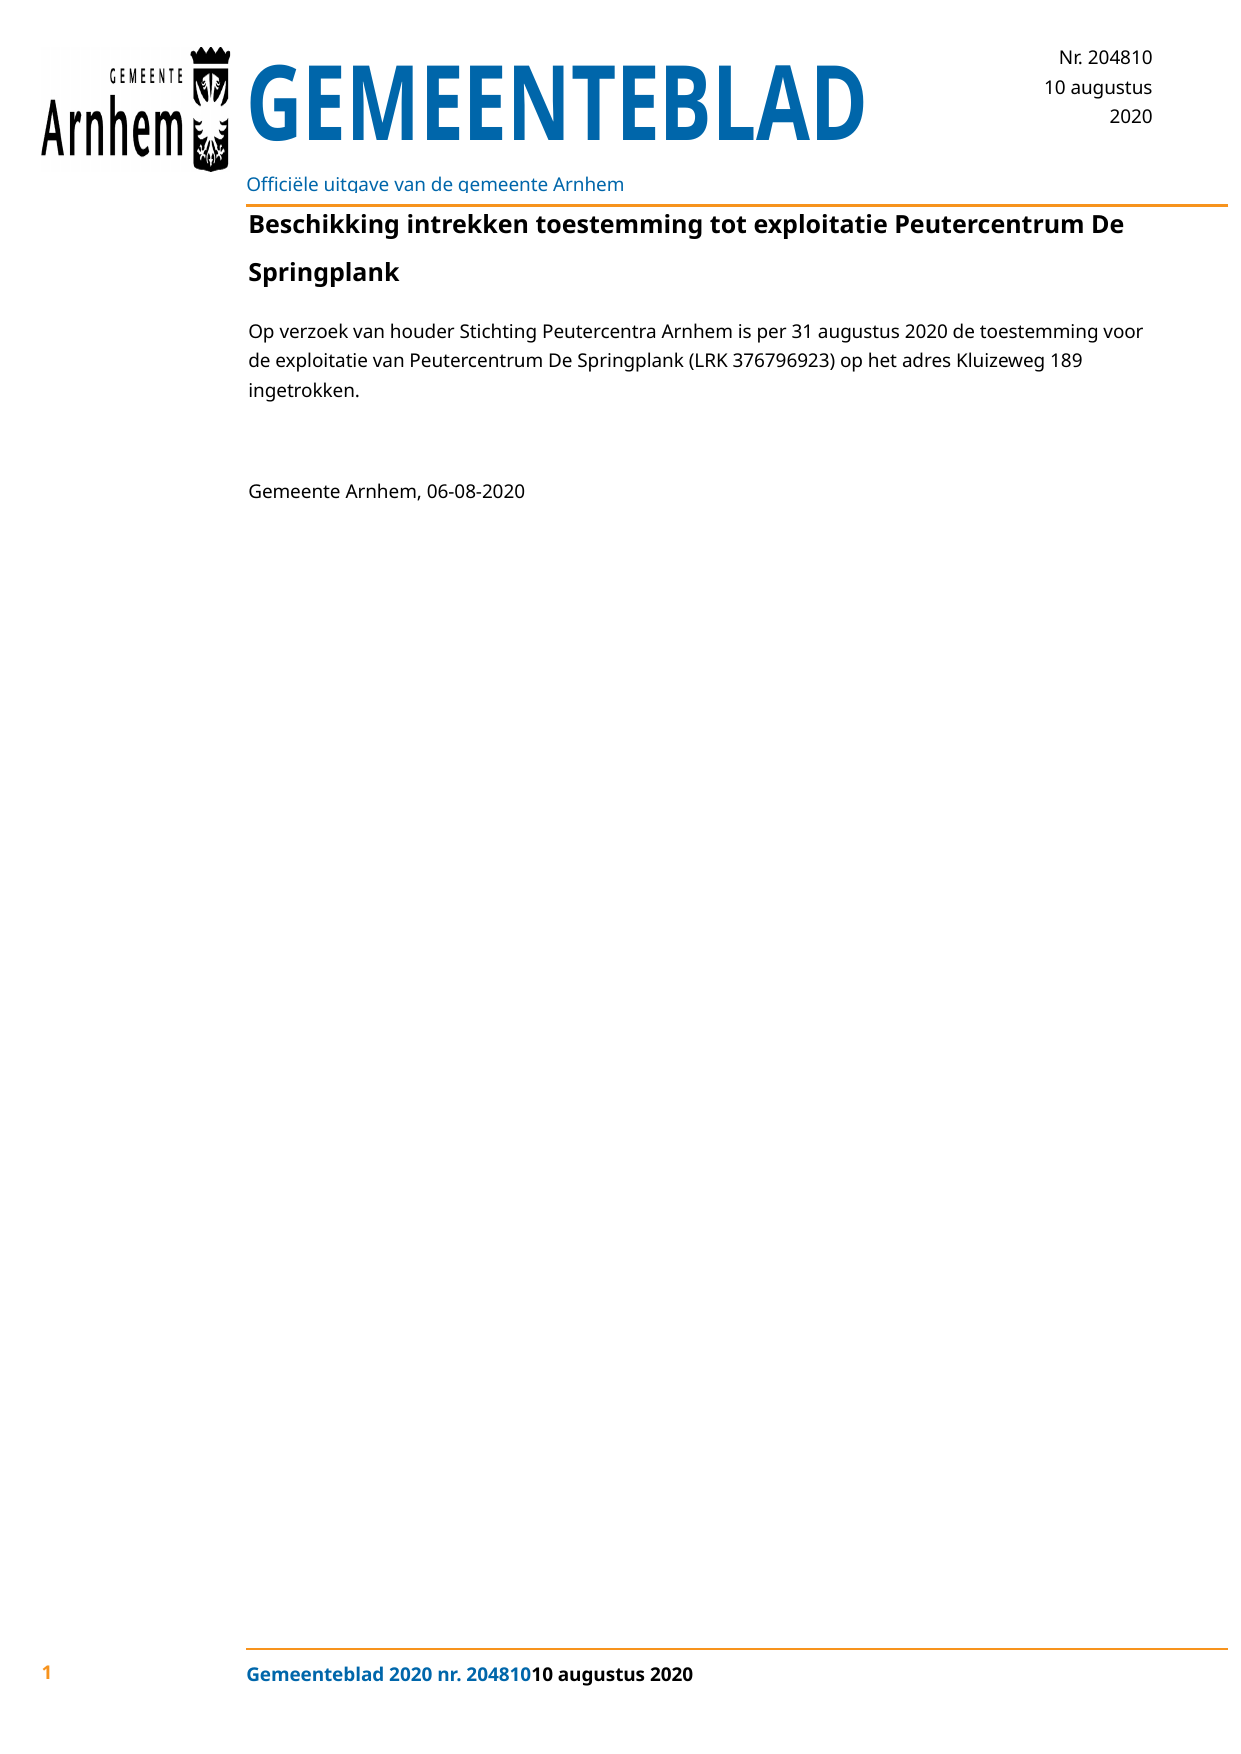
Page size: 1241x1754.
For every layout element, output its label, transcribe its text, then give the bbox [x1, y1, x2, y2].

picture [41, 47, 231, 172]
text Gemeente Arnhem, 06-08-2020 [248, 478, 1152, 504]
text Beschikking intrekken toestemming tot exploitatie Peutercentrum De Springplank [248, 207, 1152, 288]
text Op verzoek van houder Stichting Peutercentra Arnhem is per 31 augustus 2020 de toestemming voor de exploitatie van Peutercentrum De Springplank (LRK 376796923) op het adres Kluizeweg 189 ingetrokken. [248, 318, 1152, 403]
